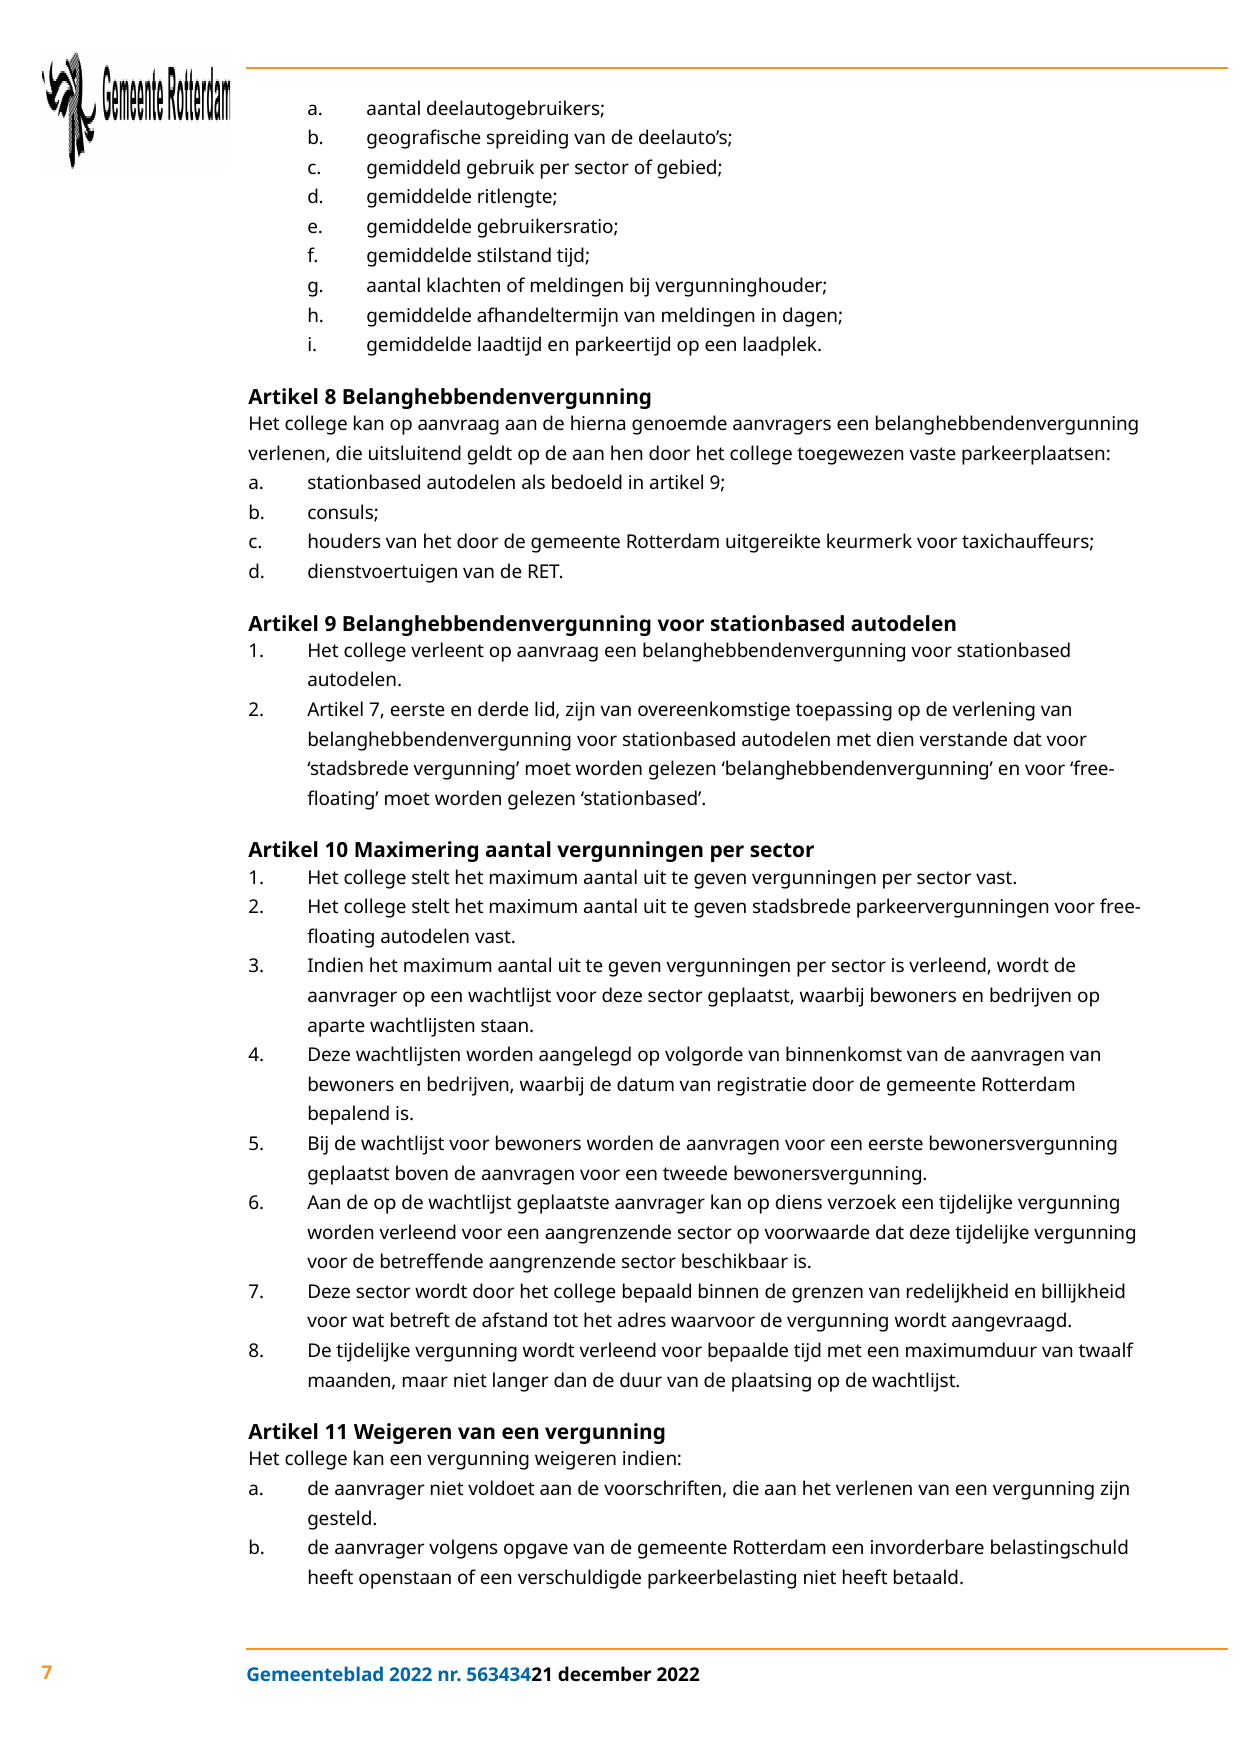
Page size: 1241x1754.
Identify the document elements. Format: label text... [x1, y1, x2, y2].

text Artikel 11 Weigeren van een vergunning [248, 1417, 1152, 1446]
list houders van het door de gemeente Rotterdam uitgereikte keurmerk voor taxichauffeurs; [248, 529, 1152, 554]
list gemiddelde gebruikersratio; [307, 213, 1152, 239]
picture [41, 47, 231, 172]
list Deze sector wordt door het college bepaald binnen de grenzen van redelijkheid en billijkheid voor wat betreft de afstand tot het adres waarvoor de vergunning wordt aangevraagd. [248, 1278, 1152, 1333]
text Het college kan een vergunning weigeren indien: [248, 1446, 1152, 1471]
list aantal deelautogebruikers; [307, 95, 1152, 121]
text Artikel 10 Maximering aantal vergunningen per sector [248, 835, 1152, 864]
list stationbased autodelen als bedoeld in artikel 9; [248, 469, 1152, 495]
text Het college kan op aanvraag aan de hierna genoemde aanvragers een belanghebbendenvergunning verlenen, die uitsluitend geldt op de aan hen door het college toegewezen vaste parkeerplaatsen: [248, 410, 1152, 466]
list Het college stelt het maximum aantal uit te geven vergunningen per sector vast. [248, 864, 1152, 889]
list dienstvoertuigen van de RET. [248, 558, 1152, 584]
text Artikel 8 Belanghebbendenvergunning [248, 382, 1152, 410]
list de aanvrager niet voldoet aan de voorschriften, die aan het verlenen van een vergunning zijn gesteld. [248, 1475, 1152, 1531]
list Deze wachtlijsten worden aangelegd op volgorde van binnenkomst van de aanvragen van bewoners en bedrijven, waarbij de datum van registratie door de gemeente Rotterdam bepalend is. [248, 1041, 1152, 1126]
list de aanvrager volgens opgave van de gemeente Rotterdam een invorderbare belastingschuld heeft openstaan of een verschuldigde parkeerbelasting niet heeft betaald. [248, 1534, 1152, 1590]
text Artikel 9 Belanghebbendenvergunning voor stationbased autodelen [248, 609, 1152, 637]
list Aan de op de wachtlijst geplaatste aanvrager kan op diens verzoek een tijdelijke vergunning worden verleend voor een aangrenzende sector op voorwaarde dat deze tijdelijke vergunning voor de betreffende aangrenzende sector beschikbaar is. [248, 1189, 1152, 1274]
list Het college stelt het maximum aantal uit te geven stadsbrede parkeervergunningen voor free-floating autodelen vast. [248, 893, 1152, 949]
list gemiddelde afhandeltermijn van meldingen in dagen; [307, 302, 1152, 328]
list Bij de wachtlijst voor bewoners worden de aanvragen voor een eerste bewonersvergunning geplaatst boven de aanvragen voor een tweede bewonersvergunning. [248, 1130, 1152, 1185]
list gemiddelde stilstand tijd; [307, 243, 1152, 268]
list Indien het maximum aantal uit te geven vergunningen per sector is verleend, wordt de aanvrager op een wachtlijst voor deze sector geplaatst, waarbij bewoners en bedrijven op aparte wachtlijsten staan. [248, 953, 1152, 1037]
list gemiddelde laadtijd en parkeertijd op een laadplek. [307, 331, 1152, 357]
list gemiddeld gebruik per sector of gebied; [307, 154, 1152, 180]
list aantal klachten of meldingen bij vergunninghouder; [307, 272, 1152, 298]
list geografische spreiding van de deelauto’s; [307, 124, 1152, 150]
list De tijdelijke vergunning wordt verleend voor bepaalde tijd met een maximumduur van twaalf maanden, maar niet langer dan de duur van de plaatsing op de wachtlijst. [248, 1337, 1152, 1392]
list consuls; [248, 499, 1152, 525]
list Het college verleent op aanvraag een belanghebbendenvergunning voor stationbased autodelen. [248, 637, 1152, 692]
list Artikel 7, eerste en derde lid, zijn van overeenkomstige toepassing op de verlening van belanghebbendenvergunning voor stationbased autodelen met dien verstande dat voor ‘stadsbrede vergunning’ moet worden gelezen ‘belanghebbendenvergunning’ en voor ‘free-floating’ moet worden gelezen ‘stationbased’. [248, 696, 1152, 811]
list gemiddelde ritlengte; [307, 183, 1152, 209]
